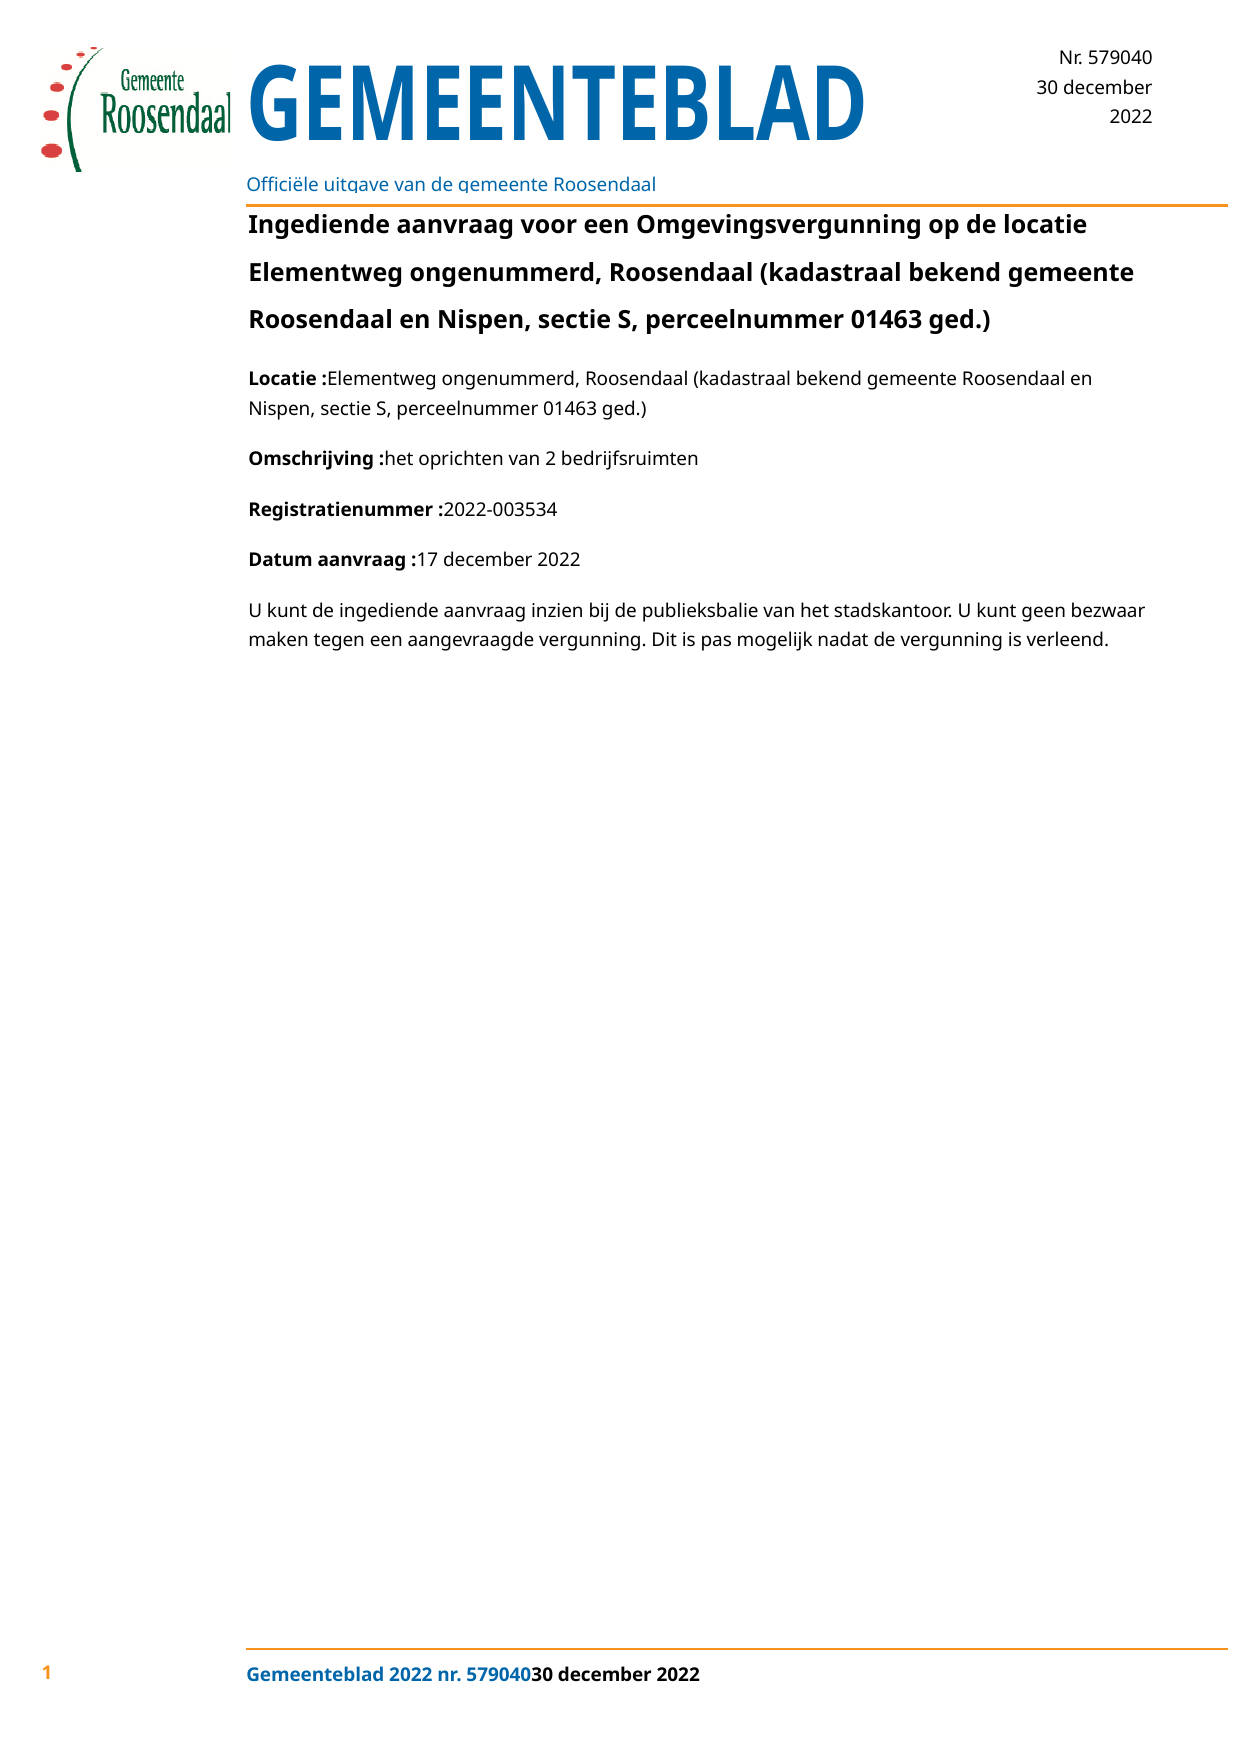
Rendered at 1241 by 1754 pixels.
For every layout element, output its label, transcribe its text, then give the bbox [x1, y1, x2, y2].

picture [41, 47, 231, 172]
text Ingediende aanvraag voor een Omgevingsvergunning op de locatie Elementweg ongenummerd, Roosendaal (kadastraal bekend gemeente Roosendaal en Nispen, sectie S, perceelnummer 01463 ged.) [248, 207, 1152, 336]
text Datum aanvraag :17 december 2022 [248, 546, 1152, 572]
text Registratienummer :2022-003534 [248, 496, 1152, 522]
text Locatie :Elementweg ongenummerd, Roosendaal (kadastraal bekend gemeente Roosendaal en Nispen, sectie S, perceelnummer 01463 ged.) [248, 366, 1152, 421]
text Omschrijving :het oprichten van 2 bedrijfsruimten [248, 446, 1152, 471]
text U kunt de ingediende aanvraag inzien bij de publieksbalie van het stadskantoor. U kunt geen bezwaar maken tegen een aangevraagde vergunning. Dit is pas mogelijk nadat de vergunning is verleend. [248, 597, 1152, 652]
